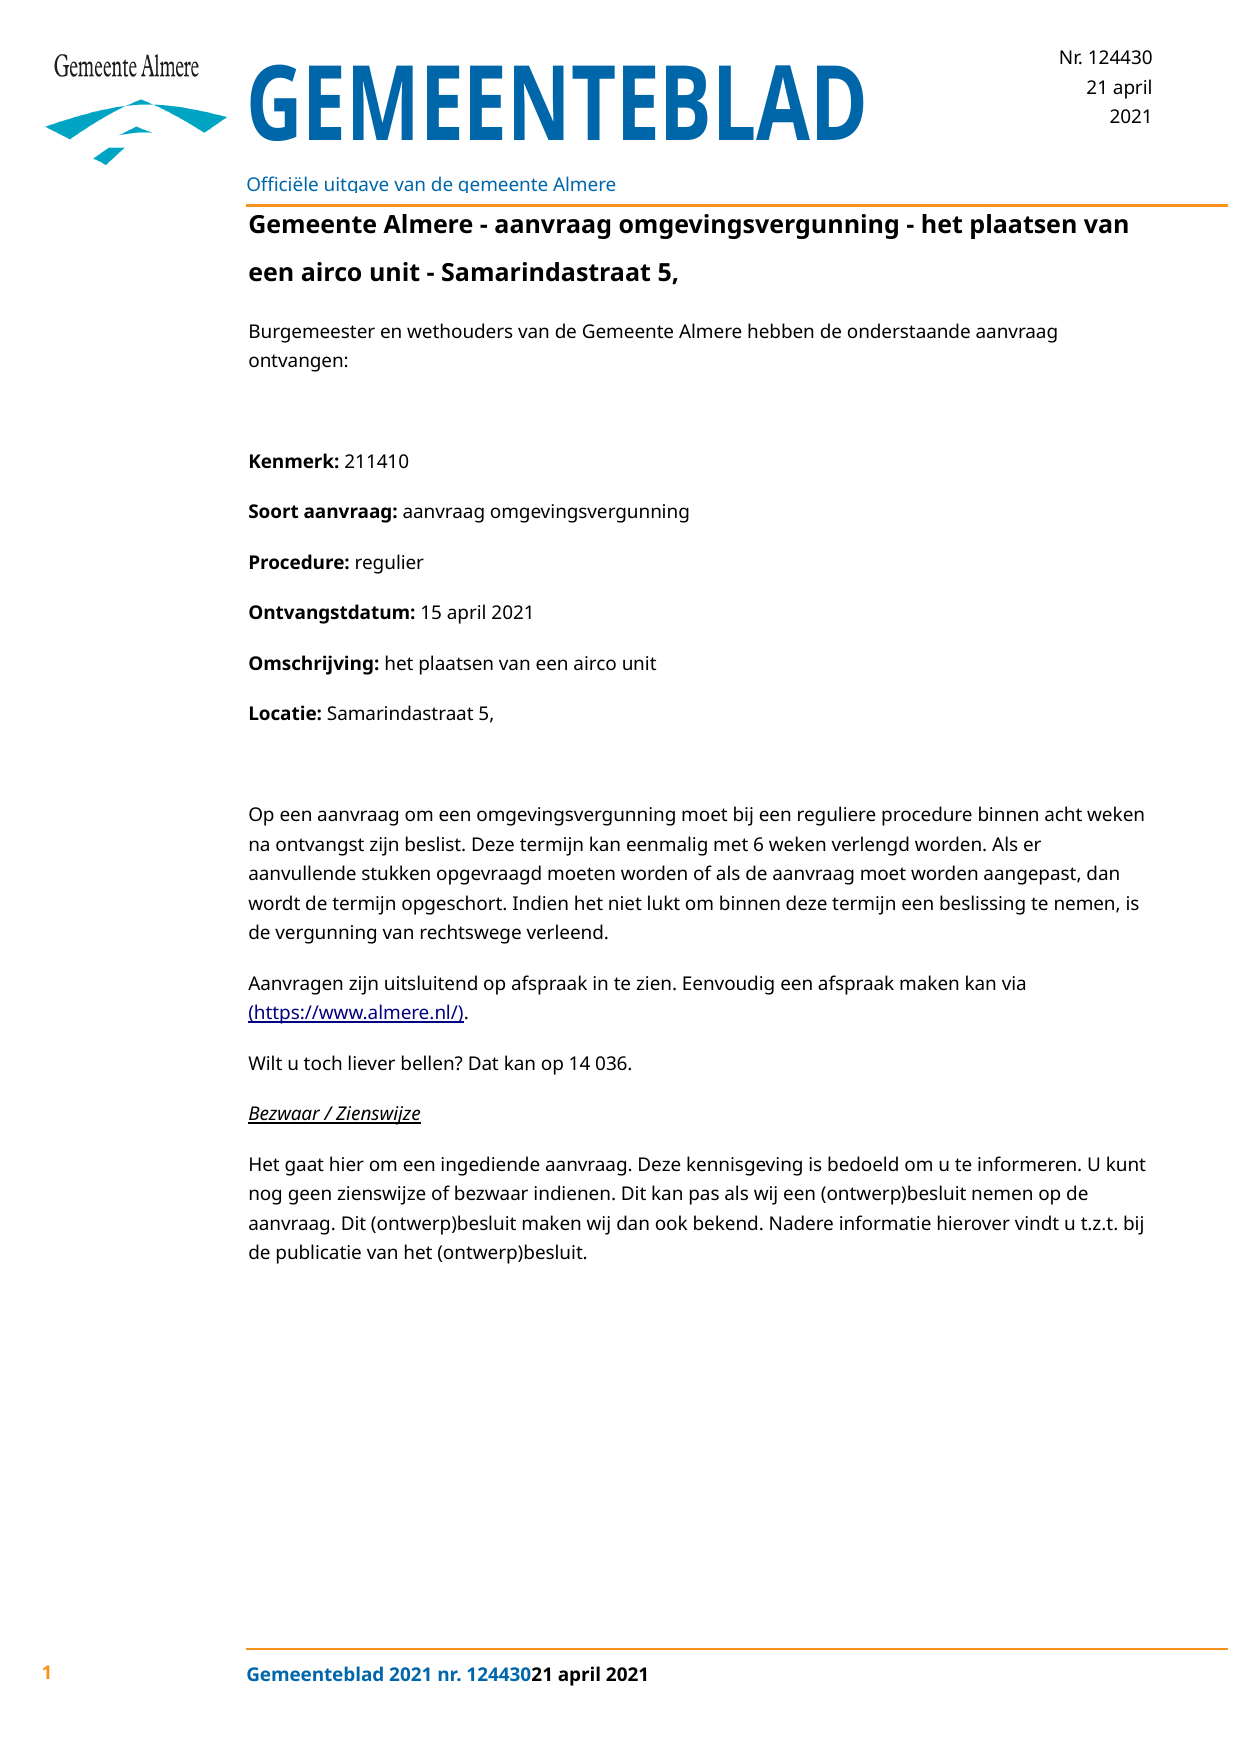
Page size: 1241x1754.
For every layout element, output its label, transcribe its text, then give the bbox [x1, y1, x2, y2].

text Aanvragen zijn uitsluitend op afspraak in te zien. Eenvoudig een afspraak maken kan via (https://www.almere.nl/). [248, 970, 1152, 1025]
text Locatie: Samarindastraat 5, [248, 700, 1152, 726]
text Op een aanvraag om een omgevingsvergunning moet bij een reguliere procedure binnen acht weken na ontvangst zijn beslist. Deze termijn kan eenmalig met 6 weken verlengd worden. Als er aanvullende stukken opgevraagd moeten worden of als de aanvraag moet worden aangepast, dan wordt de termijn opgeschort. Indien het niet lukt om binnen deze termijn een beslissing te nemen, is de vergunning van rechtswege verleend. [248, 801, 1152, 945]
text Wilt u toch liever bellen? Dat kan op 14 036. [248, 1050, 1152, 1076]
text Ontvangstdatum: 15 april 2021 [248, 599, 1152, 625]
text Het gaat hier om een ingediende aanvraag. Deze kennisgeving is bedoeld om u te informeren. U kunt nog geen zienswijze of bezwaar indienen. Dit kan pas als wij een (ontwerp)besluit nemen op de aanvraag. Dit (ontwerp)besluit maken wij dan ook bekend. Nadere informatie hierover vindt u t.z.t. bij de publicatie van het (ontwerp)besluit. [248, 1151, 1152, 1265]
picture [41, 47, 231, 172]
text Bezwaar / Zienswijze [248, 1100, 1152, 1126]
text Gemeente Almere - aanvraag omgevingsvergunning - het plaatsen van een airco unit - Samarindastraat 5, [248, 207, 1152, 288]
text Burgemeester en wethouders van de Gemeente Almere hebben de onderstaande aanvraag ontvangen: [248, 318, 1152, 373]
text Procedure: regulier [248, 549, 1152, 575]
text Kenmerk: 211410 [248, 448, 1152, 474]
text Omschrijving: het plaatsen van een airco unit [248, 650, 1152, 676]
text Soort aanvraag: aanvraag omgevingsvergunning [248, 499, 1152, 524]
